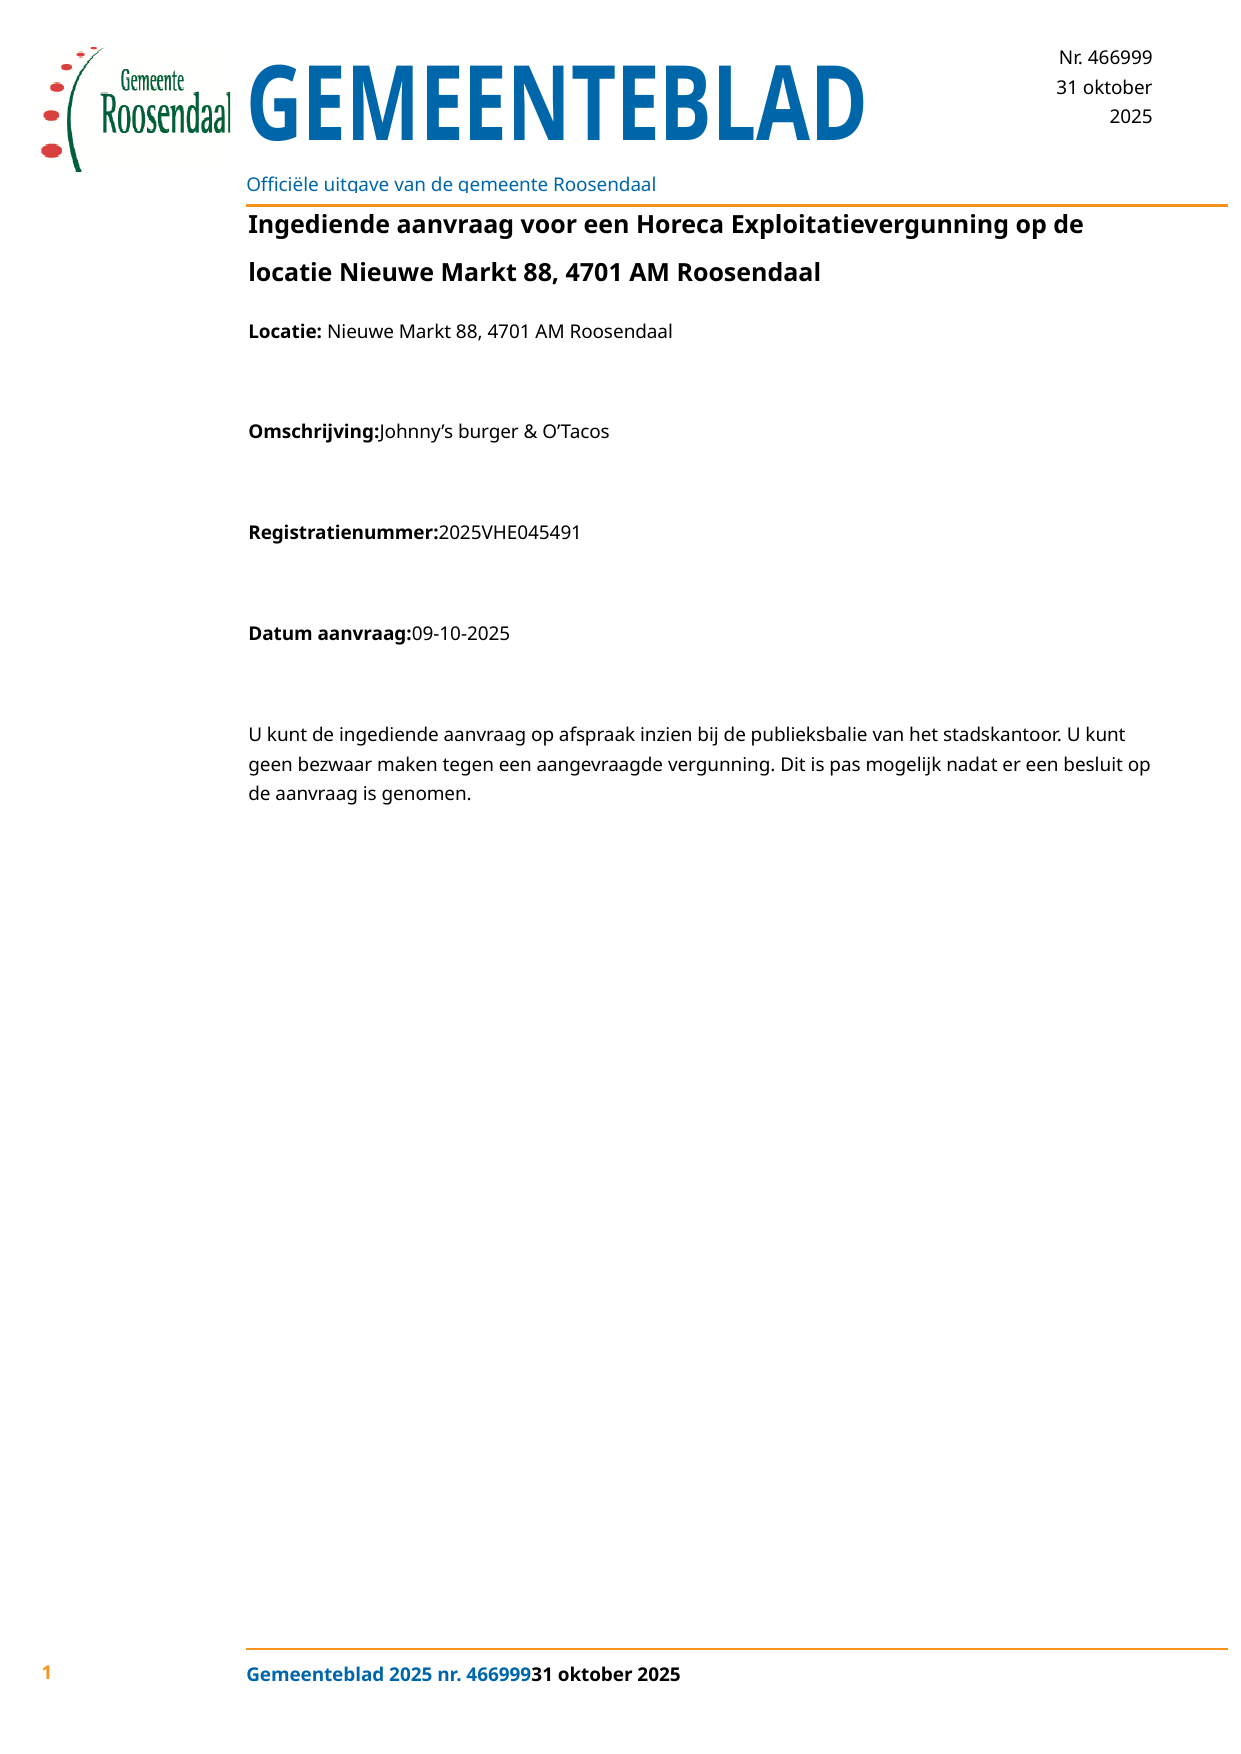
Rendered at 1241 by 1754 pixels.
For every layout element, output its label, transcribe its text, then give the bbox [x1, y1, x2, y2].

picture [41, 47, 231, 172]
text Ingediende aanvraag voor een Horeca Exploitatievergunning op de locatie Nieuwe Markt 88, 4701 AM Roosendaal [248, 207, 1152, 288]
text U kunt de ingediende aanvraag op afspraak inzien bij de publieksbalie van het stadskantoor. U kunt geen bezwaar maken tegen een aangevraagde vergunning. Dit is pas mogelijk nadat er een besluit op de aanvraag is genomen. [248, 721, 1152, 806]
text Registratienummer:2025VHE045491 [248, 519, 1152, 545]
text Locatie: Nieuwe Markt 88, 4701 AM Roosendaal [248, 318, 1152, 344]
text Omschrijving:Johnny’s burger & O’Tacos [248, 419, 1152, 444]
text Datum aanvraag:09-10-2025 [248, 620, 1152, 646]
